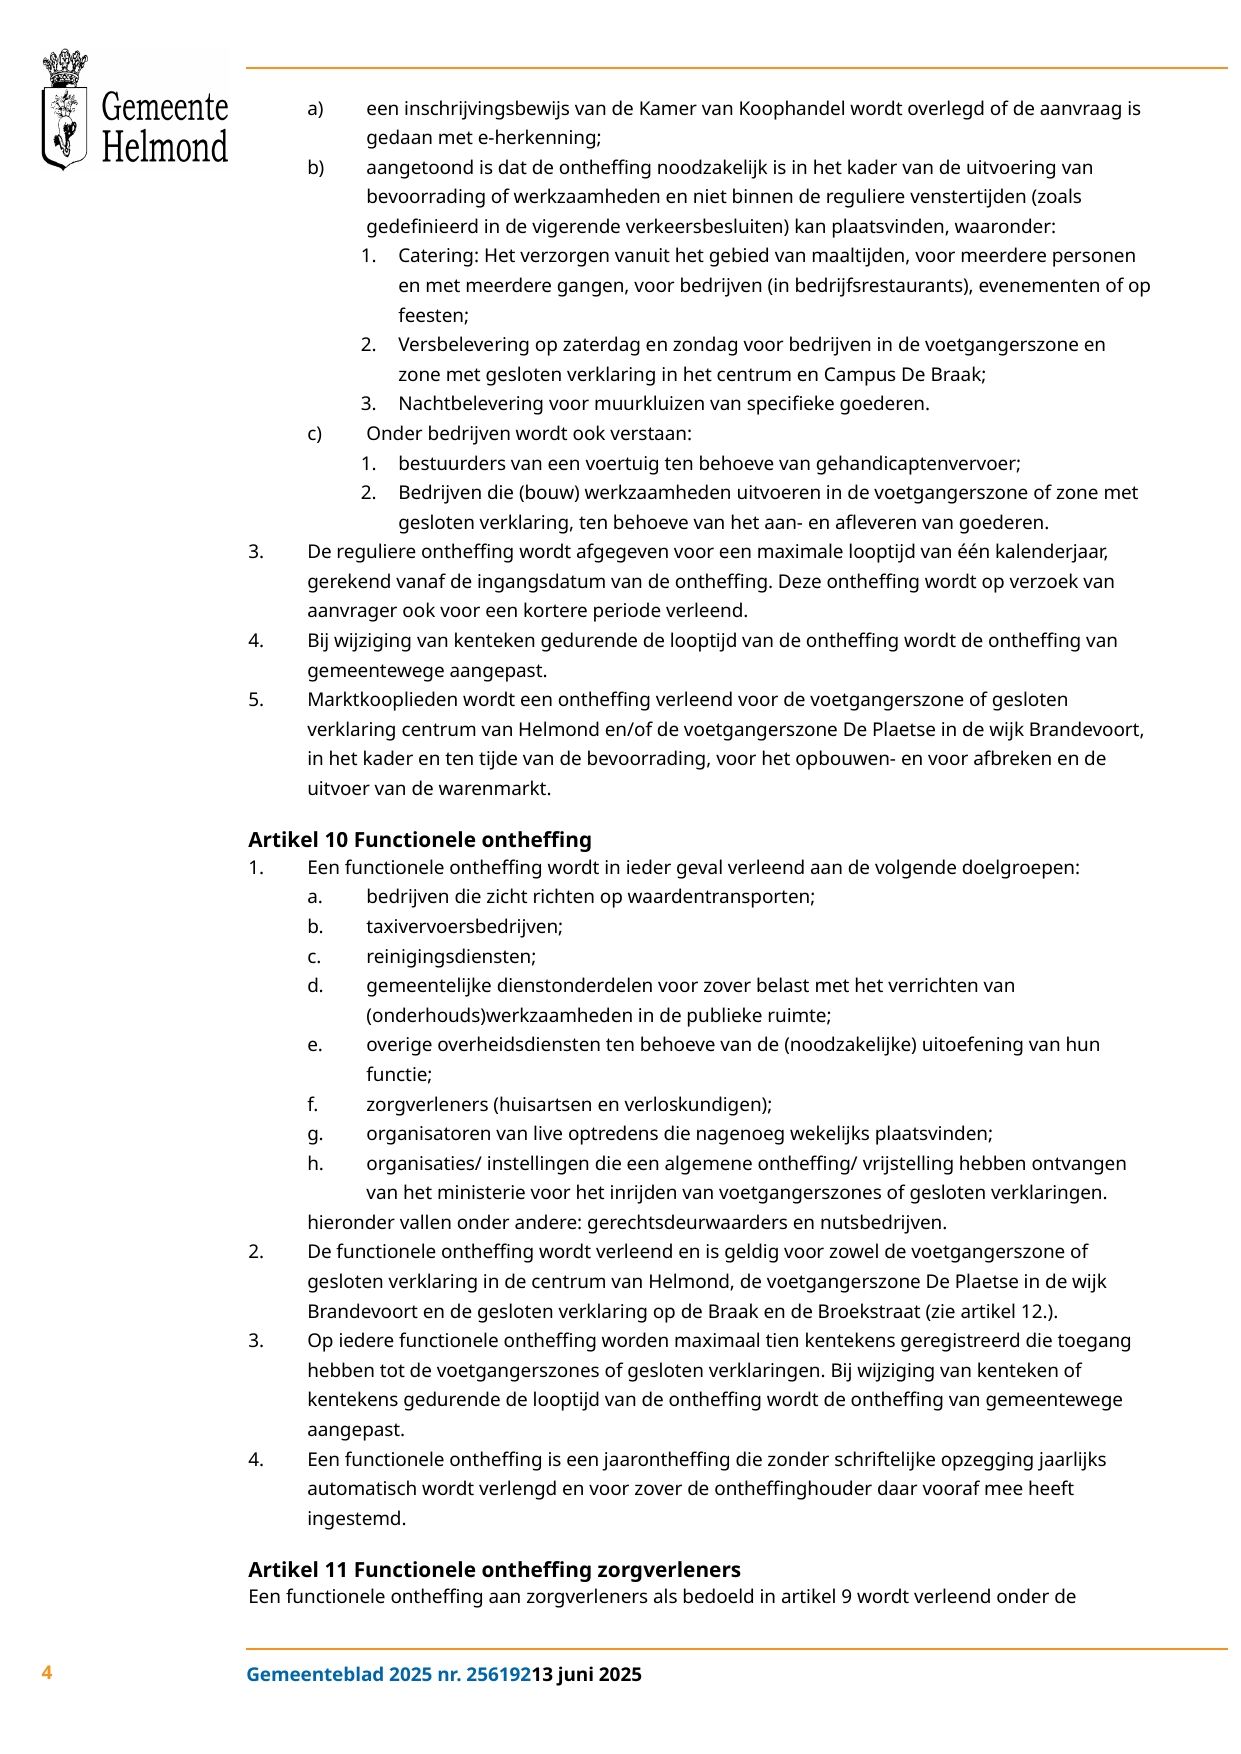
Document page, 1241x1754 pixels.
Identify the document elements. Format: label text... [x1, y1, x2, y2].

list Een functionele ontheffing is een jaarontheffing die zonder schriftelijke opzegging jaarlijks automatisch wordt verlengd en voor zover de ontheffinghouder daar vooraf mee heeft ingestemd. [248, 1446, 1152, 1531]
list taxivervoersbedrijven; [307, 913, 1152, 939]
list bestuurders van een voertuig ten behoeve van gehandicaptenvervoer; [361, 450, 1152, 476]
list Onder bedrijven wordt ook verstaan: [307, 420, 1152, 446]
list bedrijven die zicht richten op waardentransporten; [307, 884, 1152, 909]
list een inschrijvingsbewijs van de Kamer van Koophandel wordt overlegd of de aanvraag is gedaan met e-herkenning; [307, 95, 1152, 150]
list De reguliere ontheffing wordt afgegeven voor een maximale looptijd van één kalenderjaar, gerekend vanaf de ingangsdatum van de ontheffing. Deze ontheffing wordt op verzoek van aanvrager ook voor een kortere periode verleend. [248, 538, 1152, 623]
text Artikel 10 Functionele ontheffing [248, 826, 1152, 854]
list Catering: Het verzorgen vanuit het gebied van maaltijden, voor meerdere personen en met meerdere gangen, voor bedrijven (in bedrijfsrestaurants), evenementen of op feesten; [361, 243, 1152, 328]
list Een functionele ontheffing wordt in ieder geval verleend aan de volgende doelgroepen: [248, 854, 1152, 880]
list organisaties/ instellingen die een algemene ontheffing/ vrijstelling hebben ontvangen van het ministerie voor het inrijden van voetgangerszones of gesloten verklaringen. [307, 1150, 1152, 1205]
picture [41, 47, 231, 172]
text Artikel 11 Functionele ontheffing zorgverleners [248, 1555, 1152, 1584]
text Een functionele ontheffing aan zorgverleners als bedoeld in artikel 9 wordt verleend onder de [248, 1584, 1152, 1609]
list Marktkooplieden wordt een ontheffing verleend voor de voetgangerszone of gesloten verklaring centrum van Helmond en/of de voetgangerszone De Plaetse in de wijk Brandevoort, in het kader en ten tijde van de bevoorrading, voor het opbouwen- en voor afbreken en de uitvoer van de warenmarkt. [248, 686, 1152, 801]
list overige overheidsdiensten ten behoeve van de (noodzakelijke) uitoefening van hun functie; [307, 1032, 1152, 1087]
list hieronder vallen onder andere: gerechtsdeurwaarders en nutsbedrijven. [248, 1209, 1152, 1235]
list Op iedere functionele ontheffing worden maximaal tien kentekens geregistreerd die toegang hebben tot de voetgangerszones of gesloten verklaringen. Bij wijziging van kenteken of kentekens gedurende de looptijd van de ontheffing wordt de ontheffing van gemeentewege aangepast. [248, 1327, 1152, 1442]
list De functionele ontheffing wordt verleend en is geldig voor zowel de voetgangerszone of gesloten verklaring in de centrum van Helmond, de voetgangerszone De Plaetse in de wijk Brandevoort en de gesloten verklaring op de Braak en de Broekstraat (zie artikel 12.). [248, 1239, 1152, 1323]
list reinigingsdiensten; [307, 943, 1152, 968]
list Nachtbelevering voor muurkluizen van specifieke goederen. [361, 391, 1152, 416]
list Bedrijven die (bouw) werkzaamheden uitvoeren in de voetgangerszone of zone met gesloten verklaring, ten behoeve van het aan- en afleveren van goederen. [361, 479, 1152, 535]
list gemeentelijke dienstonderdelen voor zover belast met het verrichten van (onderhouds)werkzaamheden in de publieke ruimte; [307, 972, 1152, 1028]
list aangetoond is dat de ontheffing noodzakelijk is in het kader van de uitvoering van bevoorrading of werkzaamheden en niet binnen de reguliere venstertijden (zoals gedefinieerd in de vigerende verkeersbesluiten) kan plaatsvinden, waaronder: [307, 154, 1152, 239]
list Bij wijziging van kenteken gedurende de looptijd van de ontheffing wordt de ontheffing van gemeentewege aangepast. [248, 627, 1152, 683]
list Versbelevering op zaterdag en zondag voor bedrijven in de voetgangerszone en zone met gesloten verklaring in het centrum en Campus De Braak; [361, 331, 1152, 387]
list organisatoren van live optredens die nagenoeg wekelijks plaatsvinden; [307, 1120, 1152, 1146]
list zorgverleners (huisartsen en verloskundigen); [307, 1091, 1152, 1116]
